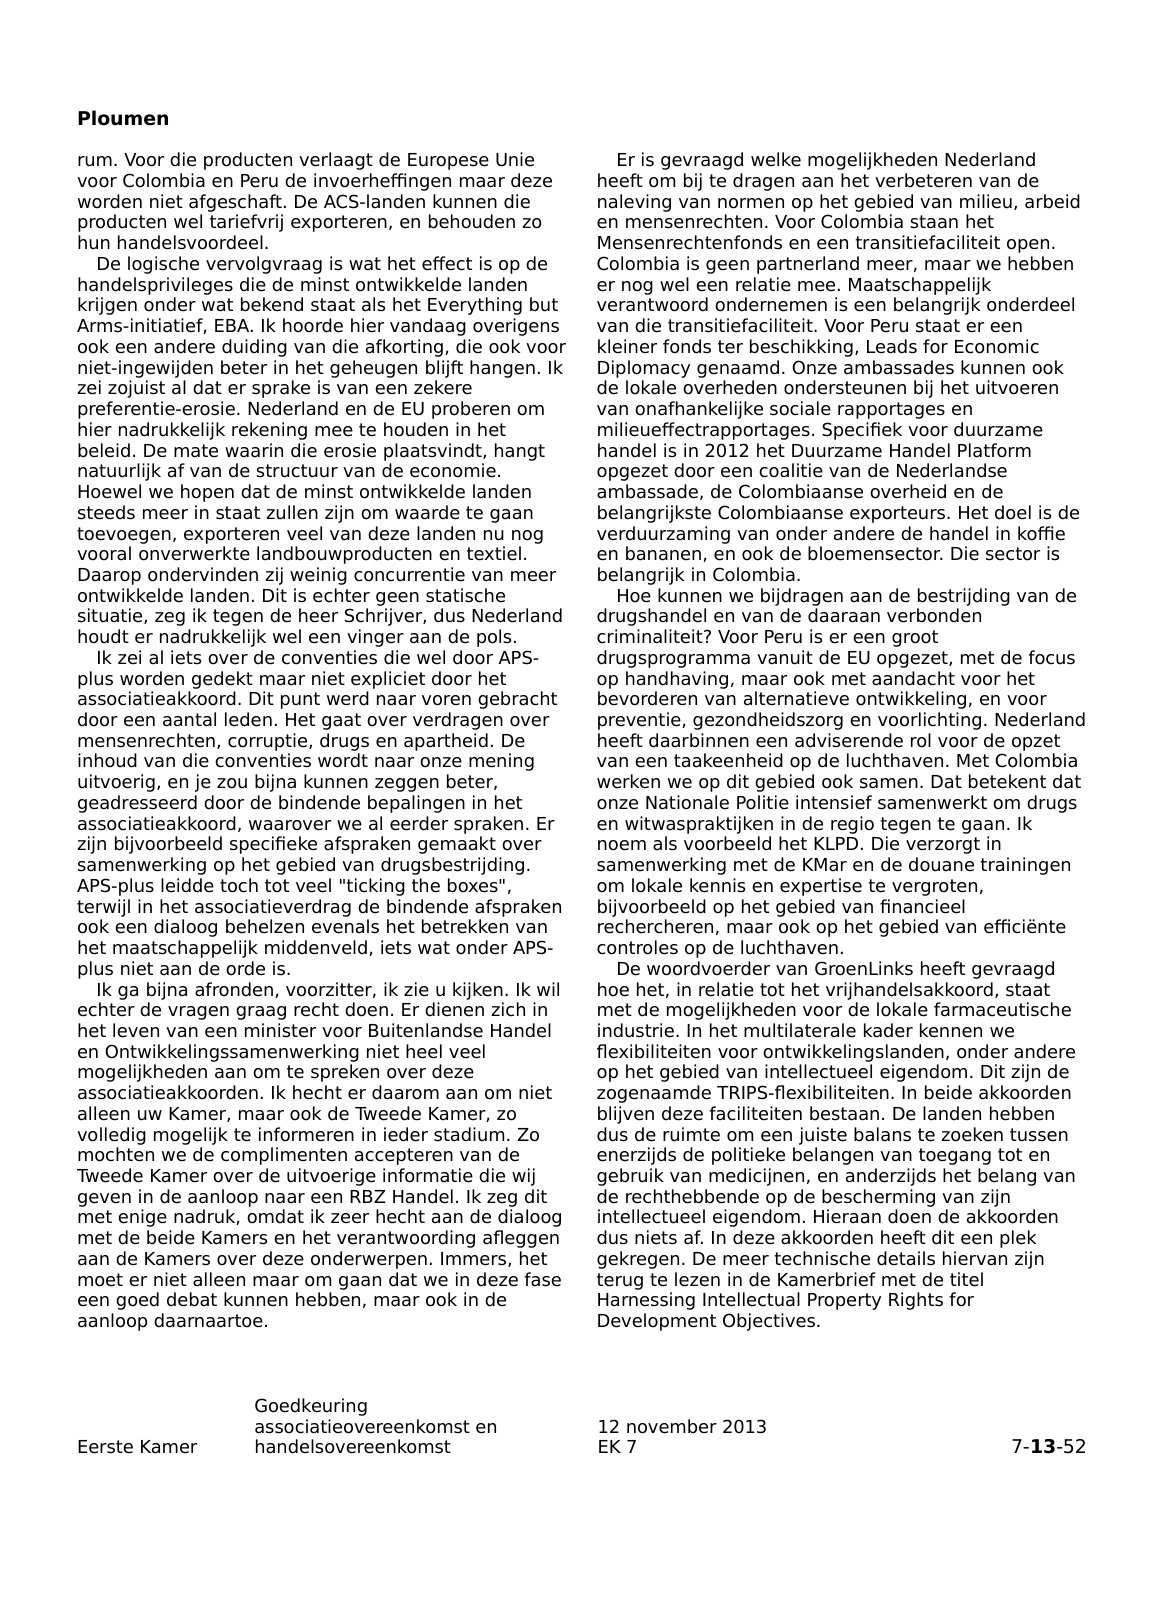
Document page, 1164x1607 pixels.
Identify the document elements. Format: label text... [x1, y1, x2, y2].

text De logische vervolgvraag is wat het effect is op de handelsprivileges die de minst ontwikkelde landen krijgen onder wat bekend staat als het Everything but Arms-initiatief, EBA. Ik hoorde hier vandaag overigens ook een andere duiding van die afkorting, die ook voor niet-ingewijden beter in het geheugen blijft hangen. Ik zei zojuist al dat er sprake is van een zekere preferentie-erosie. Nederland en de EU proberen om hier nadrukkelijk rekening mee te houden in het beleid. De mate waarin die erosie plaatsvindt, hangt natuurlijk af van de structuur van de economie. Hoewel we hopen dat de minst ontwikkelde landen steeds meer in staat zullen zijn om waarde te gaan toevoegen, exporteren veel van deze landen nu nog vooral onverwerkte landbouwproducten en textiel. Daarop ondervinden zij weinig concurrentie van meer ontwikkelde landen. Dit is echter geen statische situatie, zeg ik tegen de heer Schrijver, dus Nederland houdt er nadrukkelijk wel een vinger aan de pols. [77, 254, 567, 648]
text rum. Voor die producten verlaagt de Europese Unie voor Colombia en Peru de invoerheffingen maar deze worden niet afgeschaft. De ACS-landen kunnen die producten wel tariefvrij exporteren, en behouden zo hun handelsvoordeel. [77, 150, 567, 254]
text Er is gevraagd welke mogelijkheden Nederland heeft om bij te dragen aan het verbeteren van de naleving van normen op het gebied van milieu, arbeid en mensenrechten. Voor Colombia staan het Mensenrechtenfonds en een transitiefaciliteit open. Colombia is geen partnerland meer, maar we hebben er nog wel een relatie mee. Maatschappelijk verantwoord ondernemen is een belangrijk onderdeel van die transitiefaciliteit. Voor Peru staat er een kleiner fonds ter beschikking, Leads for Economic Diplomacy genaamd. Onze ambassades kunnen ook de lokale overheden ondersteunen bij het uitvoeren van onafhankelijke sociale rapportages en milieueffectrapportages. Specifiek voor duurzame handel is in 2012 het Duurzame Handel Platform opgezet door een coalitie van de Nederlandse ambassade, de Colombiaanse overheid en de belangrijkste Colombiaanse exporteurs. Het doel is de verduurzaming van onder andere de handel in koffie en bananen, en ook de bloemensector. Die sector is belangrijk in Colombia. [596, 150, 1087, 586]
text Hoe kunnen we bijdragen aan de bestrijding van de drugshandel en van de daaraan verbonden criminaliteit? Voor Peru is er een groot drugsprogramma vanuit de EU opgezet, met de focus op handhaving, maar ook met aandacht voor het bevorderen van alternatieve ontwikkeling, en voor preventie, gezondheidszorg en voorlichting. Nederland heeft daarbinnen een adviserende rol voor de opzet van een taakeenheid op de luchthaven. Met Colombia werken we op dit gebied ook samen. Dat betekent dat onze Nationale Politie intensief samenwerkt om drugs en witwaspraktijken in de regio tegen te gaan. Ik noem als voorbeeld het KLPD. Die verzorgt in samenwerking met de KMar en de douane trainingen om lokale kennis en expertise te vergroten, bijvoorbeeld op het gebied van financieel rechercheren, maar ook op het gebied van efficiënte controles op de luchthaven. [596, 586, 1087, 959]
text Ik ga bijna afronden, voorzitter, ik zie u kijken. Ik wil echter de vragen graag recht doen. Er dienen zich in het leven van een minister voor Buitenlandse Handel en Ontwikkelingssamenwerking niet heel veel mogelijkheden aan om te spreken over deze associatieakkoorden. Ik hecht er daarom aan om niet alleen uw Kamer, maar ook de Tweede Kamer, zo volledig mogelijk te informeren in ieder stadium. Zo mochten we de complimenten accepteren van de Tweede Kamer over de uitvoerige informatie die wij geven in de aanloop naar een RBZ Handel. Ik zeg dit met enige nadruk, omdat ik zeer hecht aan de dialoog met de beide Kamers en het verantwoording afleggen aan de Kamers over deze onderwerpen. Immers, het moet er niet alleen maar om gaan dat we in deze fase een goed debat kunnen hebben, maar ook in de aanloop daarnaartoe. [77, 979, 567, 1332]
text Ik zei al iets over de conventies die wel door APS-plus worden gedekt maar niet expliciet door het associatieakkoord. Dit punt werd naar voren gebracht door een aantal leden. Het gaat over verdragen over mensenrechten, corruptie, drugs en apartheid. De inhoud van die conventies wordt naar onze mening uitvoerig, en je zou bijna kunnen zeggen beter, geadresseerd door de bindende bepalingen in het associatieakkoord, waarover we al eerder spraken. Er zijn bijvoorbeeld specifieke afspraken gemaakt over samenwerking op het gebied van drugsbestrijding. APS-plus leidde toch tot veel "ticking the boxes", terwijl in het associatieverdrag de bindende afspraken ook een dialoog behelzen evenals het betrekken van het maatschappelijk middenveld, iets wat onder APS-plus niet aan de orde is. [77, 648, 567, 979]
text De woordvoerder van GroenLinks heeft gevraagd hoe het, in relatie tot het vrijhandelsakkoord, staat met de mogelijkheden voor de lokale farmaceutische industrie. In het multilaterale kader kennen we flexibiliteiten voor ontwikkelingslanden, onder andere op het gebied van intellectueel eigendom. Dit zijn de zogenaamde TRIPS-flexibiliteiten. In beide akkoorden blijven deze faciliteiten bestaan. De landen hebben dus de ruimte om een juiste balans te zoeken tussen enerzijds de politieke belangen van toegang tot en gebruik van medicijnen, en anderzijds het belang van de rechthebbende op de bescherming van zijn intellectueel eigendom. Hieraan doen de akkoorden dus niets af. In deze akkoorden heeft dit een plek gekregen. De meer technische details hiervan zijn terug te lezen in de Kamerbrief met de titel Harnessing Intellectual Property Rights for Development Objectives. [596, 959, 1087, 1332]
